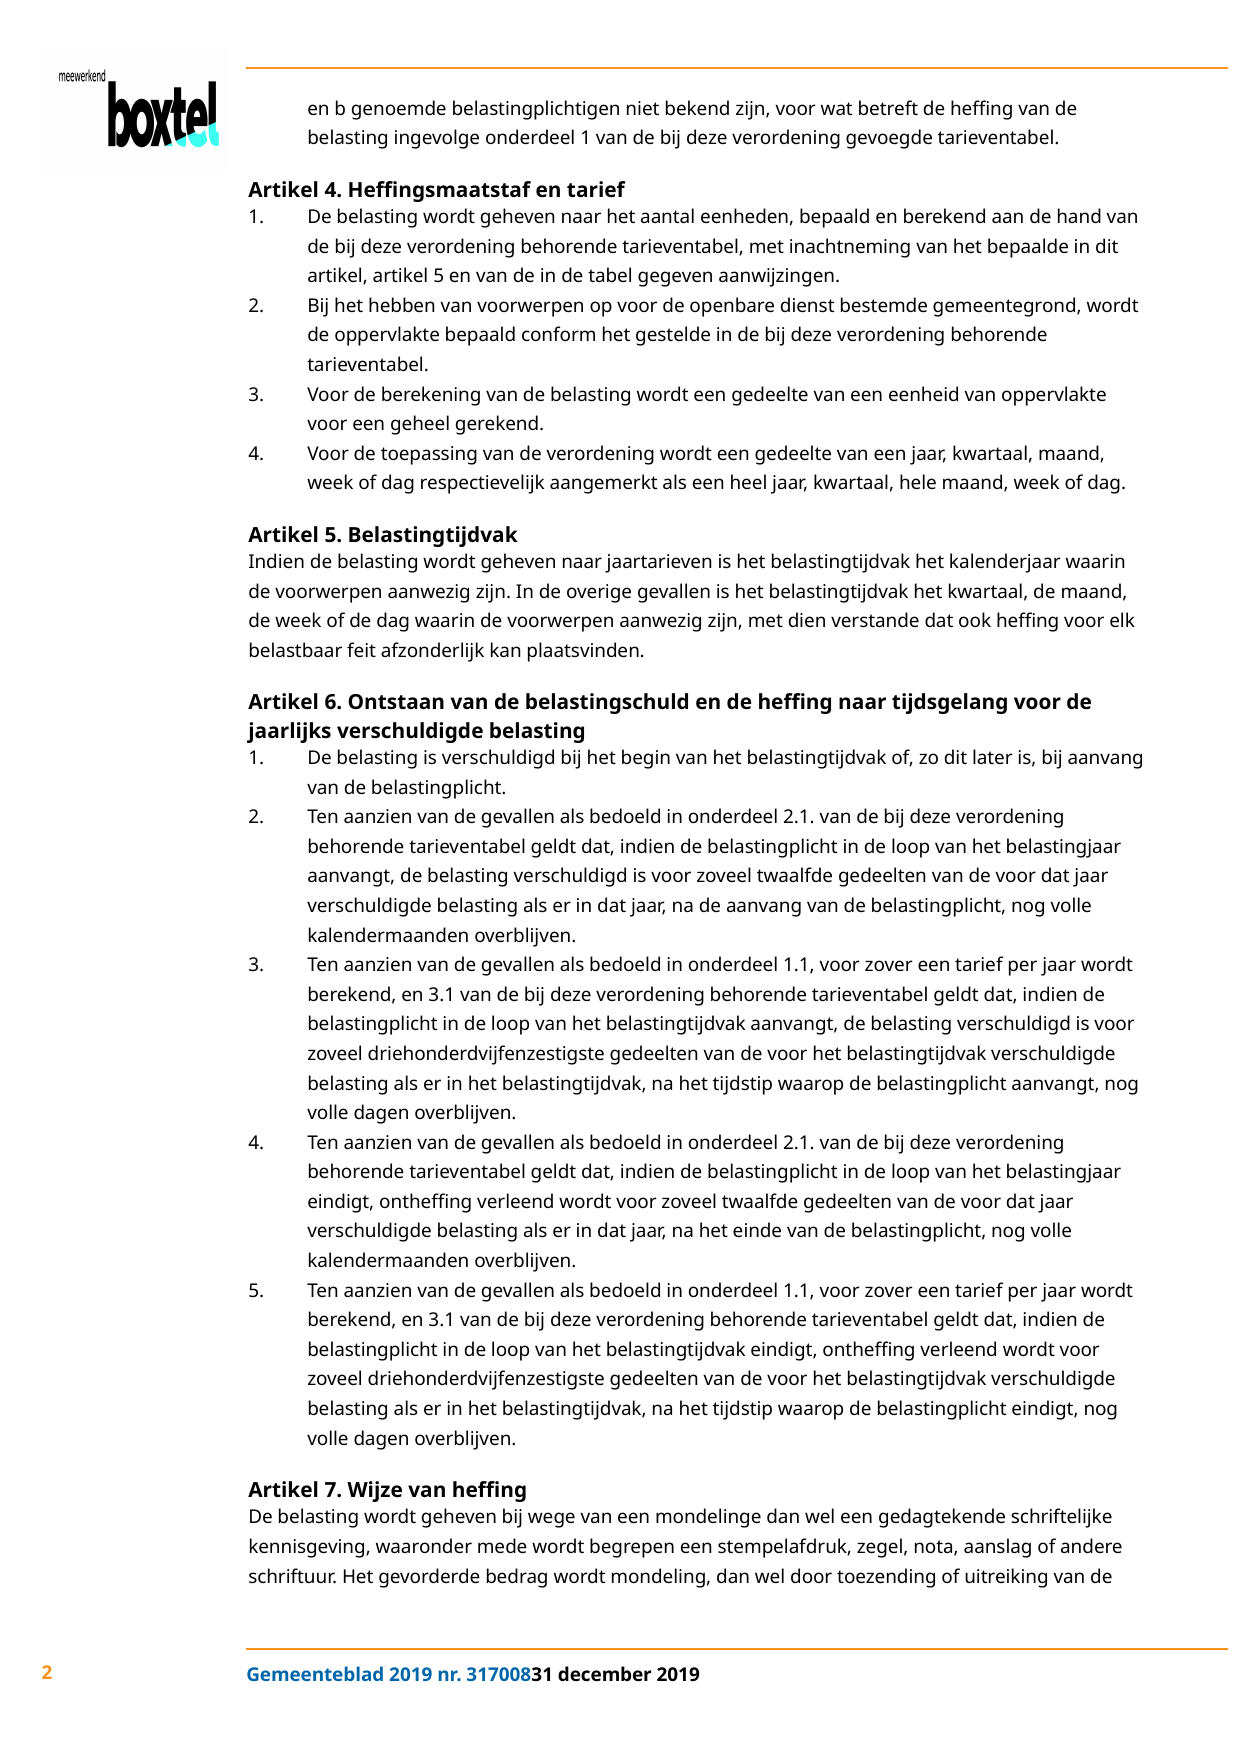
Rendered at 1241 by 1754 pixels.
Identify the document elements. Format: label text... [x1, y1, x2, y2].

text Indien de belasting wordt geheven naar jaartarieven is het belastingtijdvak het kalenderjaar waarin de voorwerpen aanwezig zijn. In de overige gevallen is het belastingtijdvak het kwartaal, de maand, de week of de dag waarin de voorwerpen aanwezig zijn, met dien verstande dat ook heffing voor elk belastbaar feit afzonderlijk kan plaatsvinden. [248, 548, 1152, 663]
picture [41, 47, 231, 172]
list Voor de berekening van de belasting wordt een gedeelte van een eenheid van oppervlakte voor een geheel gerekend. [248, 381, 1152, 436]
text Artikel 5. Belastingtijdvak [248, 520, 1152, 548]
list De belasting is verschuldigd bij het begin van het belastingtijdvak of, zo dit later is, bij aanvang van de belastingplicht. [248, 744, 1152, 800]
list De belasting wordt geheven naar het aantal eenheden, bepaald en berekend aan de hand van de bij deze verordening behorende tarieventabel, met inachtneming van het bepaalde in dit artikel, artikel 5 en van de in de tabel gegeven aanwijzingen. [248, 203, 1152, 288]
list Voor de toepassing van de verordening wordt een gedeelte van een jaar, kwartaal, maand, week of dag respectievelijk aangemerkt als een heel jaar, kwartaal, hele maand, week of dag. [248, 440, 1152, 495]
text Artikel 4. Heffingsmaatstaf en tarief [248, 175, 1152, 203]
list Ten aanzien van de gevallen als bedoeld in onderdeel 1.1, voor zover een tarief per jaar wordt berekend, en 3.1 van de bij deze verordening behorende tarieventabel geldt dat, indien de belastingplicht in de loop van het belastingtijdvak aanvangt, de belasting verschuldigd is voor zoveel driehonderdvijfenzestigste gedeelten van de voor het belastingtijdvak verschuldigde belasting als er in het belastingtijdvak, na het tijdstip waarop de belastingplicht aanvangt, nog volle dagen overblijven. [248, 951, 1152, 1125]
text Artikel 7. Wijze van heffing [248, 1475, 1152, 1504]
list en b genoemde belastingplichtigen niet bekend zijn, voor wat betreft de heffing van de belasting ingevolge onderdeel 1 van de bij deze verordening gevoegde tarieventabel. [248, 95, 1152, 150]
list Ten aanzien van de gevallen als bedoeld in onderdeel 2.1. van de bij deze verordening behorende tarieventabel geldt dat, indien de belastingplicht in de loop van het belastingjaar aanvangt, de belasting verschuldigd is voor zoveel twaalfde gedeelten van de voor dat jaar verschuldigde belasting als er in dat jaar, na de aanvang van de belastingplicht, nog volle kalendermaanden overblijven. [248, 803, 1152, 948]
list Ten aanzien van de gevallen als bedoeld in onderdeel 2.1. van de bij deze verordening behorende tarieventabel geldt dat, indien de belastingplicht in de loop van het belastingjaar eindigt, ontheffing verleend wordt voor zoveel twaalfde gedeelten van de voor dat jaar verschuldigde belasting als er in dat jaar, na het einde van de belastingplicht, nog volle kalendermaanden overblijven. [248, 1129, 1152, 1273]
list Bij het hebben van voorwerpen op voor de openbare dienst bestemde gemeentegrond, wordt de oppervlakte bepaald conform het gestelde in de bij deze verordening behorende tarieventabel. [248, 292, 1152, 377]
text De belasting wordt geheven bij wege van een mondelinge dan wel een gedagtekende schriftelijke kennisgeving, waaronder mede wordt begrepen een stempelafdruk, zegel, nota, aanslag of andere schriftuur. Het gevorderde bedrag wordt mondeling, dan wel door toezending of uitreiking van de [248, 1504, 1152, 1588]
text Artikel 6. Ontstaan van de belastingschuld en de heffing naar tijdsgelang voor de jaarlijks verschuldigde belasting [248, 687, 1152, 744]
list Ten aanzien van de gevallen als bedoeld in onderdeel 1.1, voor zover een tarief per jaar wordt berekend, en 3.1 van de bij deze verordening behorende tarieventabel geldt dat, indien de belastingplicht in de loop van het belastingtijdvak eindigt, ontheffing verleend wordt voor zoveel driehonderdvijfenzestigste gedeelten van de voor het belastingtijdvak verschuldigde belasting als er in het belastingtijdvak, na het tijdstip waarop de belastingplicht eindigt, nog volle dagen overblijven. [248, 1277, 1152, 1451]
